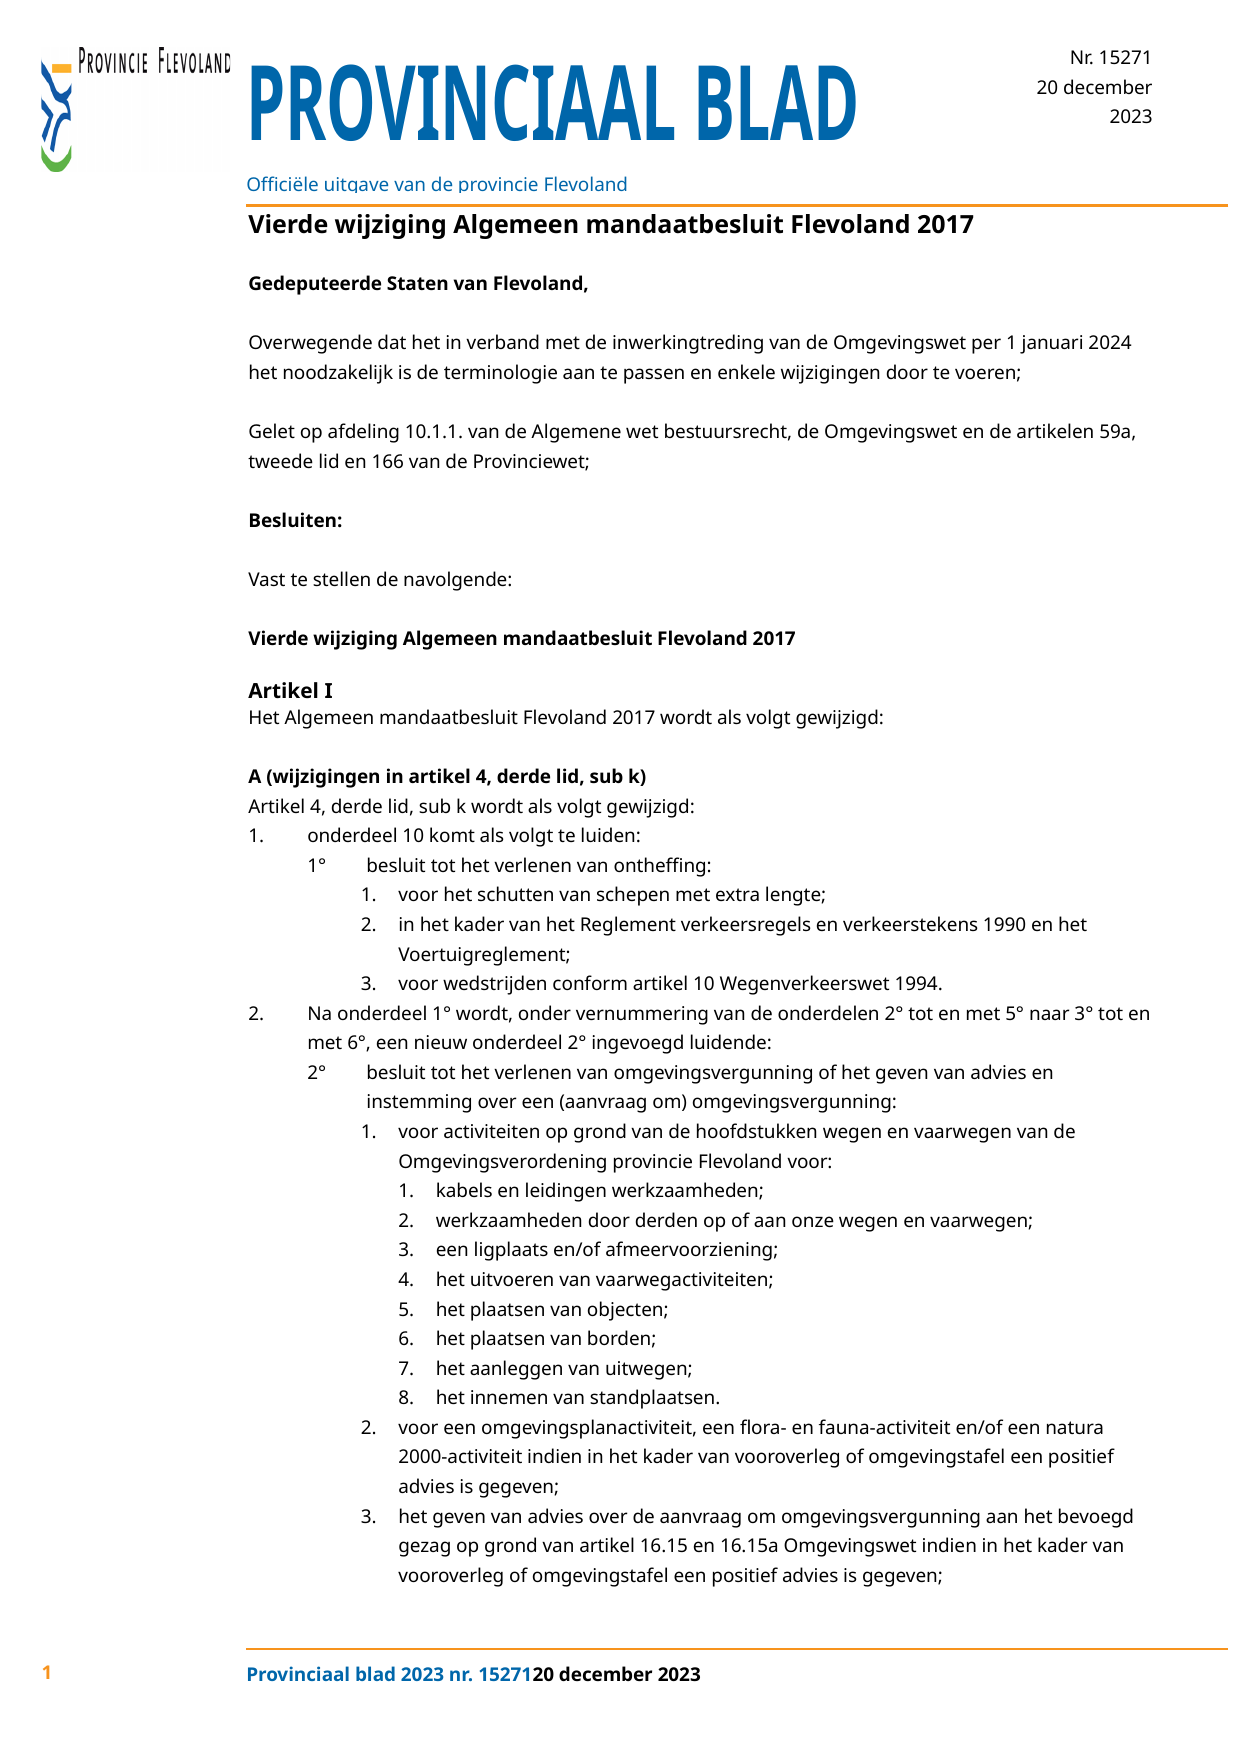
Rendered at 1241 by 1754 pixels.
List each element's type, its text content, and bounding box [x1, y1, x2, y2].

list het innemen van standplaatsen. [398, 1384, 1152, 1410]
list onderdeel 10 komt als volgt te luiden: [248, 822, 1152, 848]
list het plaatsen van objecten; [398, 1296, 1152, 1322]
list voor wedstrijden conform artikel 10 Wegenverkeerswet 1994. [361, 970, 1152, 996]
text Vierde wijziging Algemeen mandaatbesluit Flevoland 2017 [248, 625, 1152, 651]
list een ligplaats en/of afmeervoorziening; [398, 1237, 1152, 1262]
text Artikel I [248, 676, 1152, 704]
text Vast te stellen de navolgende: [248, 566, 1152, 592]
list voor een omgevingsplanactiviteit, een flora- en fauna-activiteit en/of een natura 2000-activiteit indien in het kader van vooroverleg of omgevingstafel een positief advies is gegeven; [361, 1414, 1152, 1499]
list besluit tot het verlenen van omgevingsvergunning of het geven van advies en instemming over een (aanvraag om) omgevingsvergunning: [307, 1059, 1152, 1114]
text Gelet op afdeling 10.1.1. van de Algemene wet bestuursrecht, de Omgevingswet en de artikelen 59a, tweede lid en 166 van de Provinciewet; [248, 418, 1152, 473]
text Artikel 4, derde lid, sub k wordt als volgt gewijzigd: [248, 793, 1152, 819]
list werkzaamheden door derden op of aan onze wegen en vaarwegen; [398, 1207, 1152, 1233]
picture [41, 47, 231, 172]
list het geven van advies over de aanvraag om omgevingsvergunning aan het bevoegd gezag op grond van artikel 16.15 en 16.15a Omgevingswet indien in het kader van vooroverleg of omgevingstafel een positief advies is gegeven; [361, 1503, 1152, 1588]
list het aanleggen van uitwegen; [398, 1355, 1152, 1381]
list besluit tot het verlenen van ontheffing: [307, 852, 1152, 878]
text Het Algemeen mandaatbesluit Flevoland 2017 wordt als volgt gewijzigd: [248, 704, 1152, 730]
list voor activiteiten op grond van de hoofdstukken wegen en vaarwegen van de Omgevingsverordening provincie Flevoland voor: [361, 1118, 1152, 1174]
list het uitvoeren van vaarwegactiviteiten; [398, 1266, 1152, 1292]
text A (wijzigingen in artikel 4, derde lid, sub k) [248, 763, 1152, 789]
list het plaatsen van borden; [398, 1325, 1152, 1351]
list kabels en leidingen werkzaamheden; [398, 1177, 1152, 1203]
list voor het schutten van schepen met extra lengte; [361, 882, 1152, 907]
list in het kader van het Reglement verkeersregels en verkeerstekens 1990 en het Voertuigreglement; [361, 911, 1152, 967]
list Na onderdeel 1° wordt, onder vernummering van de onderdelen 2° tot en met 5° naar 3° tot en met 6°, een nieuw onderdeel 2° ingevoegd luidende: [248, 1000, 1152, 1055]
text Vierde wijziging Algemeen mandaatbesluit Flevoland 2017 [248, 207, 1152, 241]
text Gedeputeerde Staten van Flevoland, [248, 270, 1152, 296]
text Besluiten: [248, 507, 1152, 533]
text Overwegende dat het in verband met de inwerkingtreding van de Omgevingswet per 1 januari 2024 het noodzakelijk is de terminologie aan te passen en enkele wijzigingen door te voeren; [248, 329, 1152, 385]
